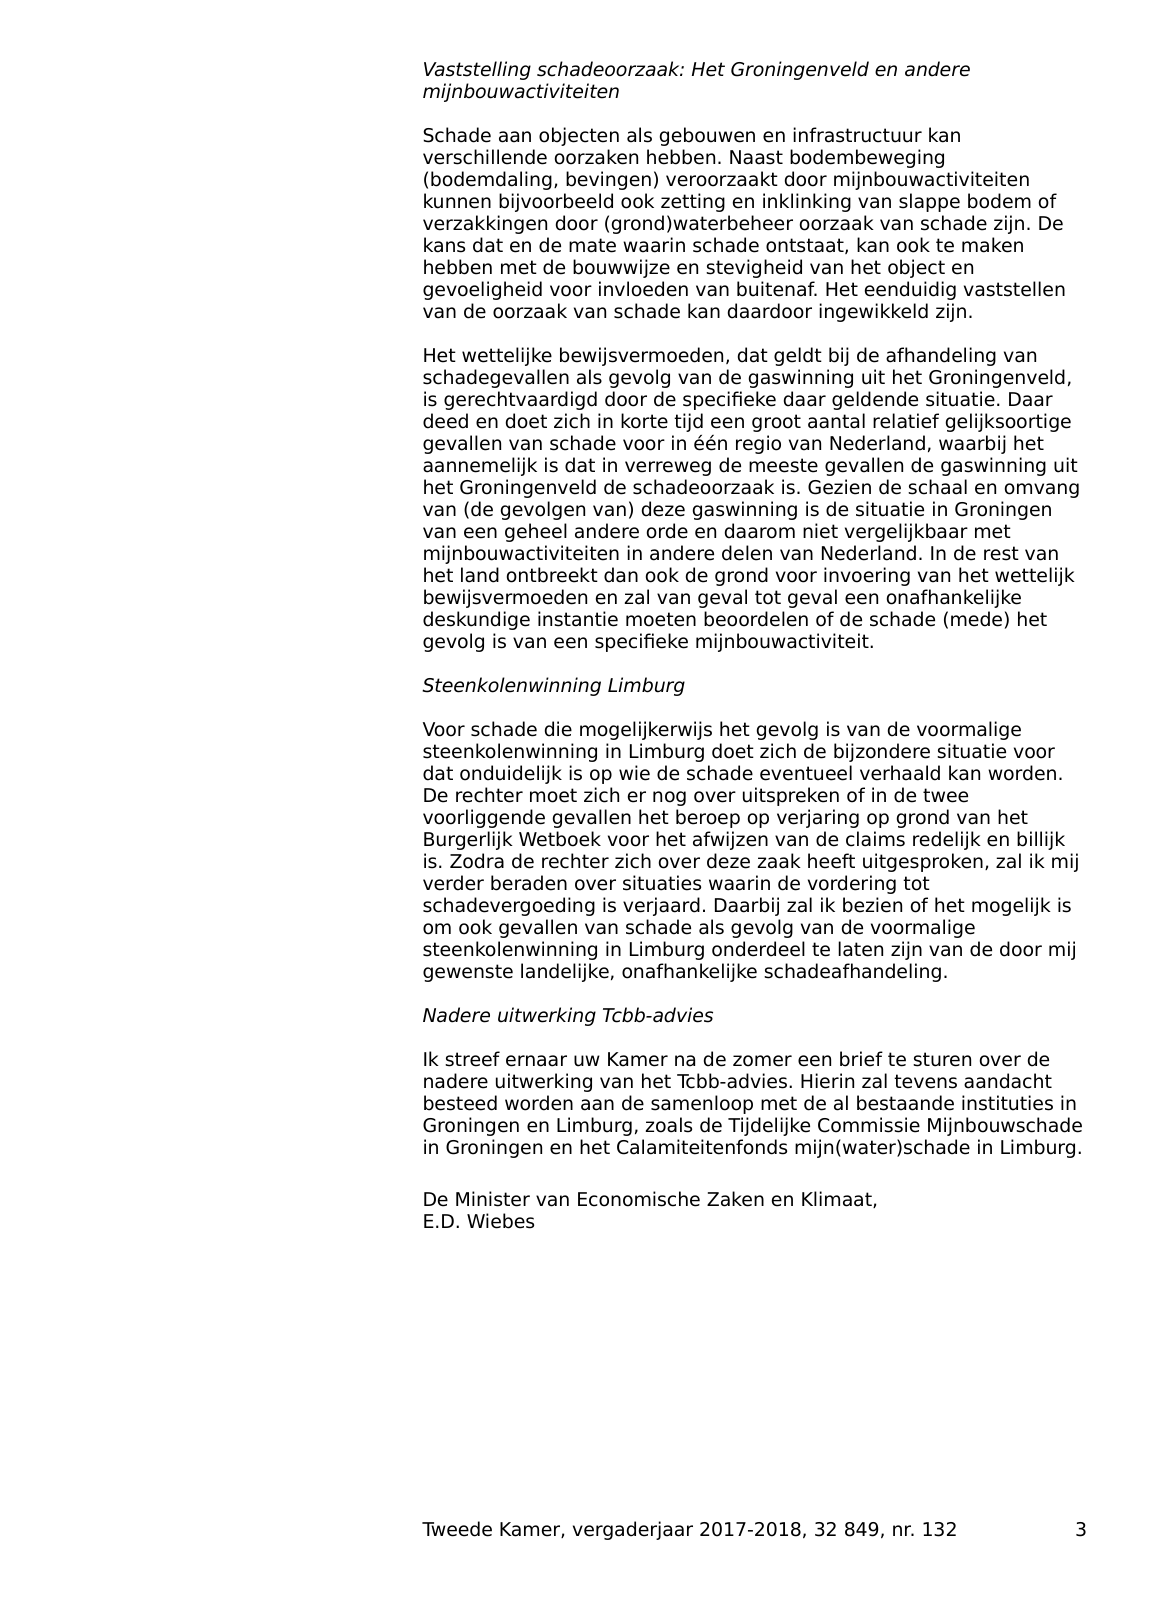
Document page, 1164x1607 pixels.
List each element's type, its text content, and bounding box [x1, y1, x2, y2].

subtitle Vaststelling schadeoorzaak: Het Groningenveld en andere mijnbouwactiviteiten [422, 59, 1087, 103]
text Schade aan objecten als gebouwen en infrastructuur kan verschillende oorzaken hebben. Naast bodembeweging (bodemdaling, bevingen) veroorzaakt door mijnbouwactiviteiten kunnen bijvoorbeeld ook zetting en inklinking van slappe bodem of verzakkingen door (grond)waterbeheer oorzaak van schade zijn. De kans dat en de mate waarin schade ontstaat, kan ook te maken hebben met de bouwwijze en stevigheid van het object en gevoeligheid voor invloeden van buitenaf. Het eenduidig vaststellen van de oorzaak van schade kan daardoor ingewikkeld zijn. [422, 125, 1087, 323]
subtitle Steenkolenwinning Limburg [422, 675, 1087, 697]
text Voor schade die mogelijkerwijs het gevolg is van de voormalige steenkolenwinning in Limburg doet zich de bijzondere situatie voor dat onduidelijk is op wie de schade eventueel verhaald kan worden. De rechter moet zich er nog over uitspreken of in de twee voorliggende gevallen het beroep op verjaring op grond van het Burgerlijk Wetboek voor het afwijzen van de claims redelijk en billijk is. Zodra de rechter zich over deze zaak heeft uitgesproken, zal ik mij verder beraden over situaties waarin de vordering tot schadevergoeding is verjaard. Daarbij zal ik bezien of het mogelijk is om ook gevallen van schade als gevolg van de voormalige steenkolenwinning in Limburg onderdeel te laten zijn van de door mij gewenste landelijke, onafhankelijke schadeafhandeling. [422, 719, 1087, 983]
subtitle Nadere uitwerking Tcbb-advies [422, 1005, 1087, 1027]
text De Minister van Economische Zaken en Klimaat, E.D. Wiebes [422, 1189, 1087, 1233]
text Ik streef ernaar uw Kamer na de zomer een brief te sturen over de nadere uitwerking van het Tcbb-advies. Hierin zal tevens aandacht besteed worden aan de samenloop met de al bestaande instituties in Groningen en Limburg, zoals de Tijdelijke Commissie Mijnbouwschade in Groningen en het Calamiteitenfonds mijn(water)schade in Limburg. [422, 1049, 1087, 1159]
text Het wettelijke bewijsvermoeden, dat geldt bij de afhandeling van schadegevallen als gevolg van de gaswinning uit het Groningenveld, is gerechtvaardigd door de specifieke daar geldende situatie. Daar deed en doet zich in korte tijd een groot aantal relatief gelijksoortige gevallen van schade voor in één regio van Nederland, waarbij het aannemelijk is dat in verreweg de meeste gevallen de gaswinning uit het Groningenveld de schadeoorzaak is. Gezien de schaal en omvang van (de gevolgen van) deze gaswinning is de situatie in Groningen van een geheel andere orde en daarom niet vergelijkbaar met mijnbouwactiviteiten in andere delen van Nederland. In de rest van het land ontbreekt dan ook de grond voor invoering van het wettelijk bewijsvermoeden en zal van geval tot geval een onafhankelijke deskundige instantie moeten beoordelen of de schade (mede) het gevolg is van een specifieke mijnbouwactiviteit. [422, 345, 1087, 653]
